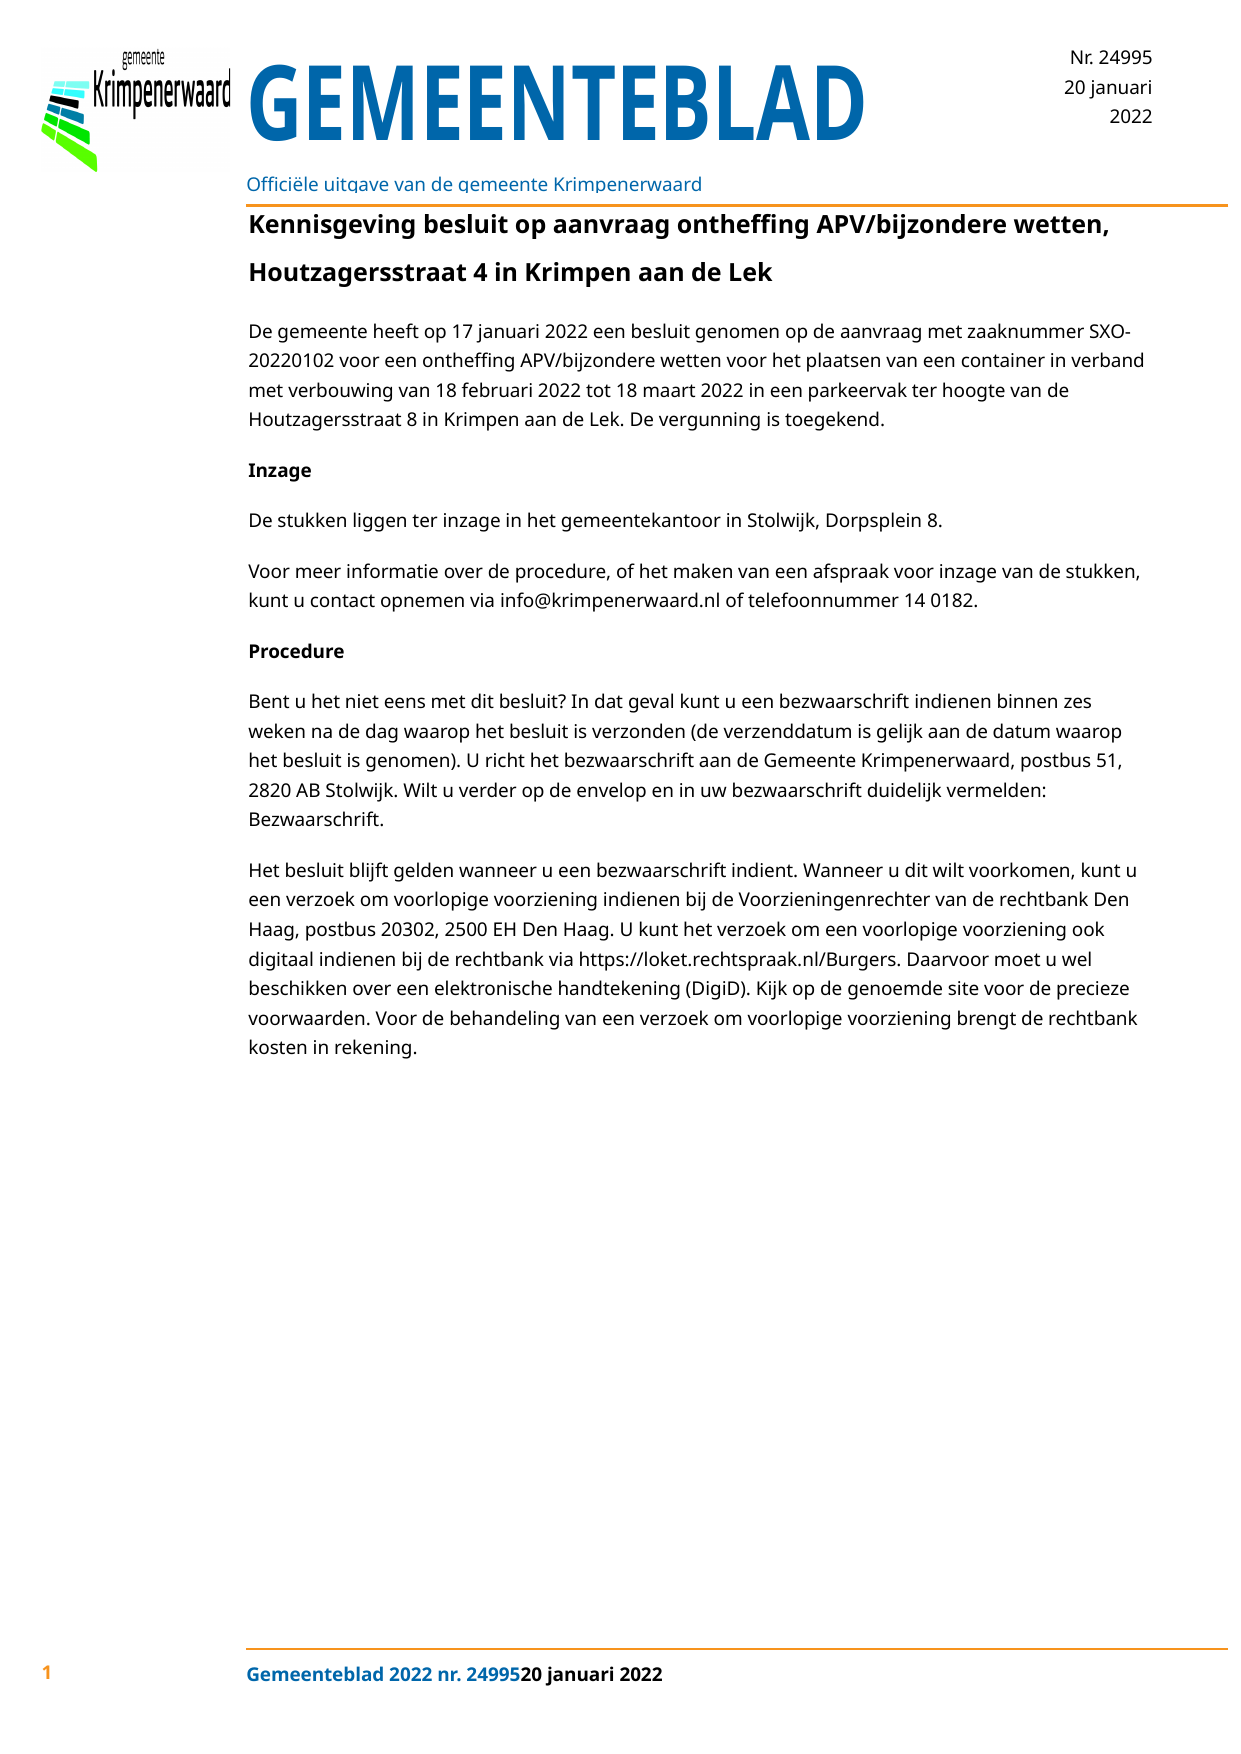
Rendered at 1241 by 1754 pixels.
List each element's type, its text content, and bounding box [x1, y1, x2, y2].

text Voor meer informatie over de procedure, of het maken van een afspraak voor inzage van de stukken, kunt u contact opnemen via info@krimpenerwaard.nl of telefoonnummer 14 0182. [248, 558, 1152, 613]
text Kennisgeving besluit op aanvraag ontheffing APV/bijzondere wetten, Houtzagersstraat 4 in Krimpen aan de Lek [248, 207, 1152, 288]
text Procedure [248, 638, 1152, 664]
text De gemeente heeft op 17 januari 2022 een besluit genomen op de aanvraag met zaaknummer SXO-20220102 voor een ontheffing APV/bijzondere wetten voor het plaatsen van een container in verband met verbouwing van 18 februari 2022 tot 18 maart 2022 in een parkeervak ter hoogte van de Houtzagersstraat 8 in Krimpen aan de Lek. De vergunning is toegekend. [248, 318, 1152, 432]
text Het besluit blijft gelden wanneer u een bezwaarschrift indient. Wanneer u dit wilt voorkomen, kunt u een verzoek om voorlopige voorziening indienen bij de Voorzieningenrechter van de rechtbank Den Haag, postbus 20302, 2500 EH Den Haag. U kunt het verzoek om een voorlopige voorziening ook digitaal indienen bij de rechtbank via https://loket.rechtspraak.nl/Burgers. Daarvoor moet u wel beschikken over een elektronische handtekening (DigiD). Kijk op de genoemde site voor de precieze voorwaarden. Voor de behandeling van een verzoek om voorlopige voorziening brengt de rechtbank kosten in rekening. [248, 857, 1152, 1060]
text Inzage [248, 457, 1152, 483]
text Bent u het niet eens met dit besluit? In dat geval kunt u een bezwaarschrift indienen binnen zes weken na de dag waarop het besluit is verzonden (de verzenddatum is gelijk aan de datum waarop het besluit is genomen). U richt het bezwaarschrift aan de Gemeente Krimpenerwaard, postbus 51, 2820 AB Stolwijk. Wilt u verder op de envelop en in uw bezwaarschrift duidelijk vermelden: Bezwaarschrift. [248, 688, 1152, 832]
text De stukken liggen ter inzage in het gemeentekantoor in Stolwijk, Dorpsplein 8. [248, 507, 1152, 533]
picture [41, 47, 231, 172]
